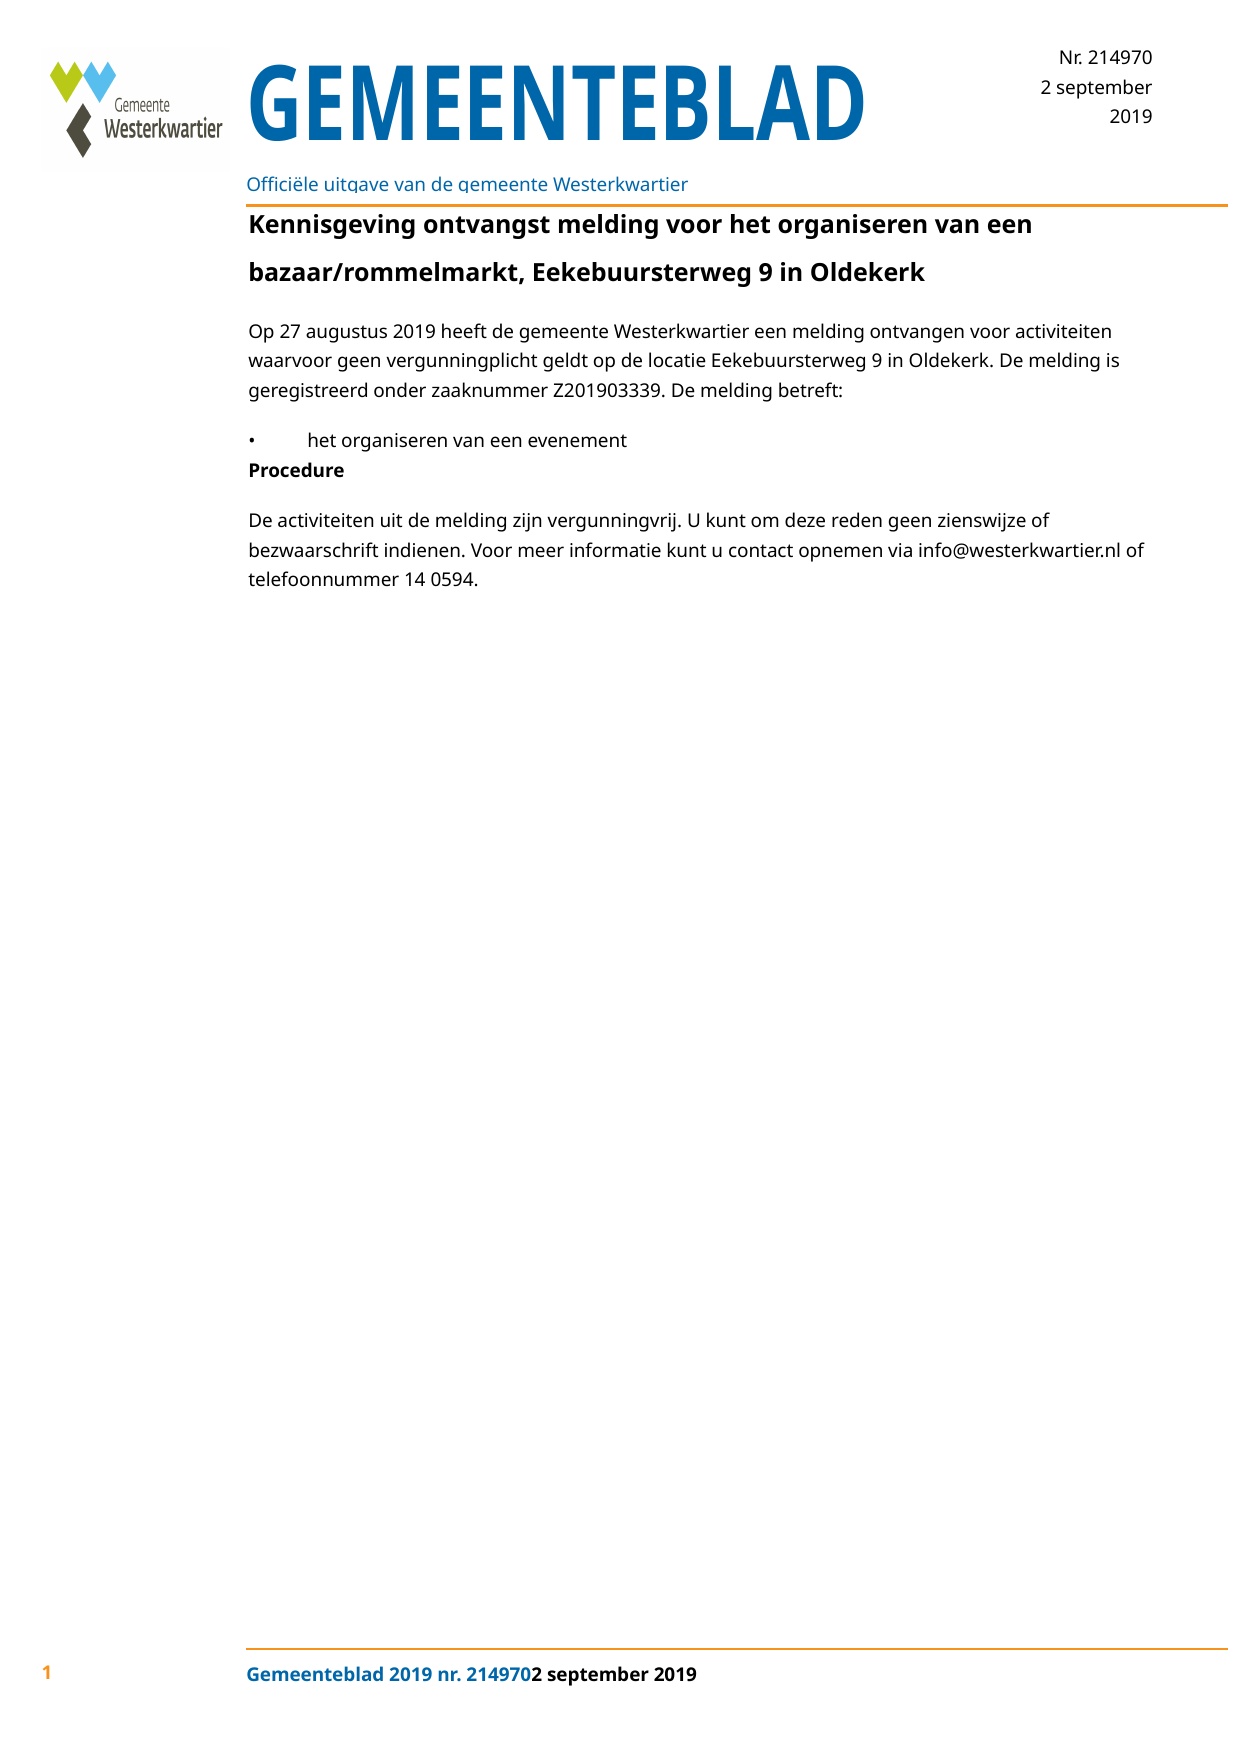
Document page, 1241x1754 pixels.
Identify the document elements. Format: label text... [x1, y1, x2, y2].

text De activiteiten uit de melding zijn vergunningvrij. U kunt om deze reden geen zienswijze of bezwaarschrift indienen. Voor meer informatie kunt u contact opnemen via info@westerkwartier.nl of telefoonnummer 14 0594. [248, 507, 1152, 592]
picture [41, 47, 231, 172]
text Procedure [248, 457, 1152, 483]
text Kennisgeving ontvangst melding voor het organiseren van een bazaar/rommelmarkt, Eekebuursterweg 9 in Oldekerk [248, 207, 1152, 288]
text Op 27 augustus 2019 heeft de gemeente Westerkwartier een melding ontvangen voor activiteiten waarvoor geen vergunningplicht geldt op de locatie Eekebuursterweg 9 in Oldekerk. De melding is geregistreerd onder zaaknummer Z201903339. De melding betreft: [248, 318, 1152, 403]
list het organiseren van een evenement [248, 427, 1152, 453]
